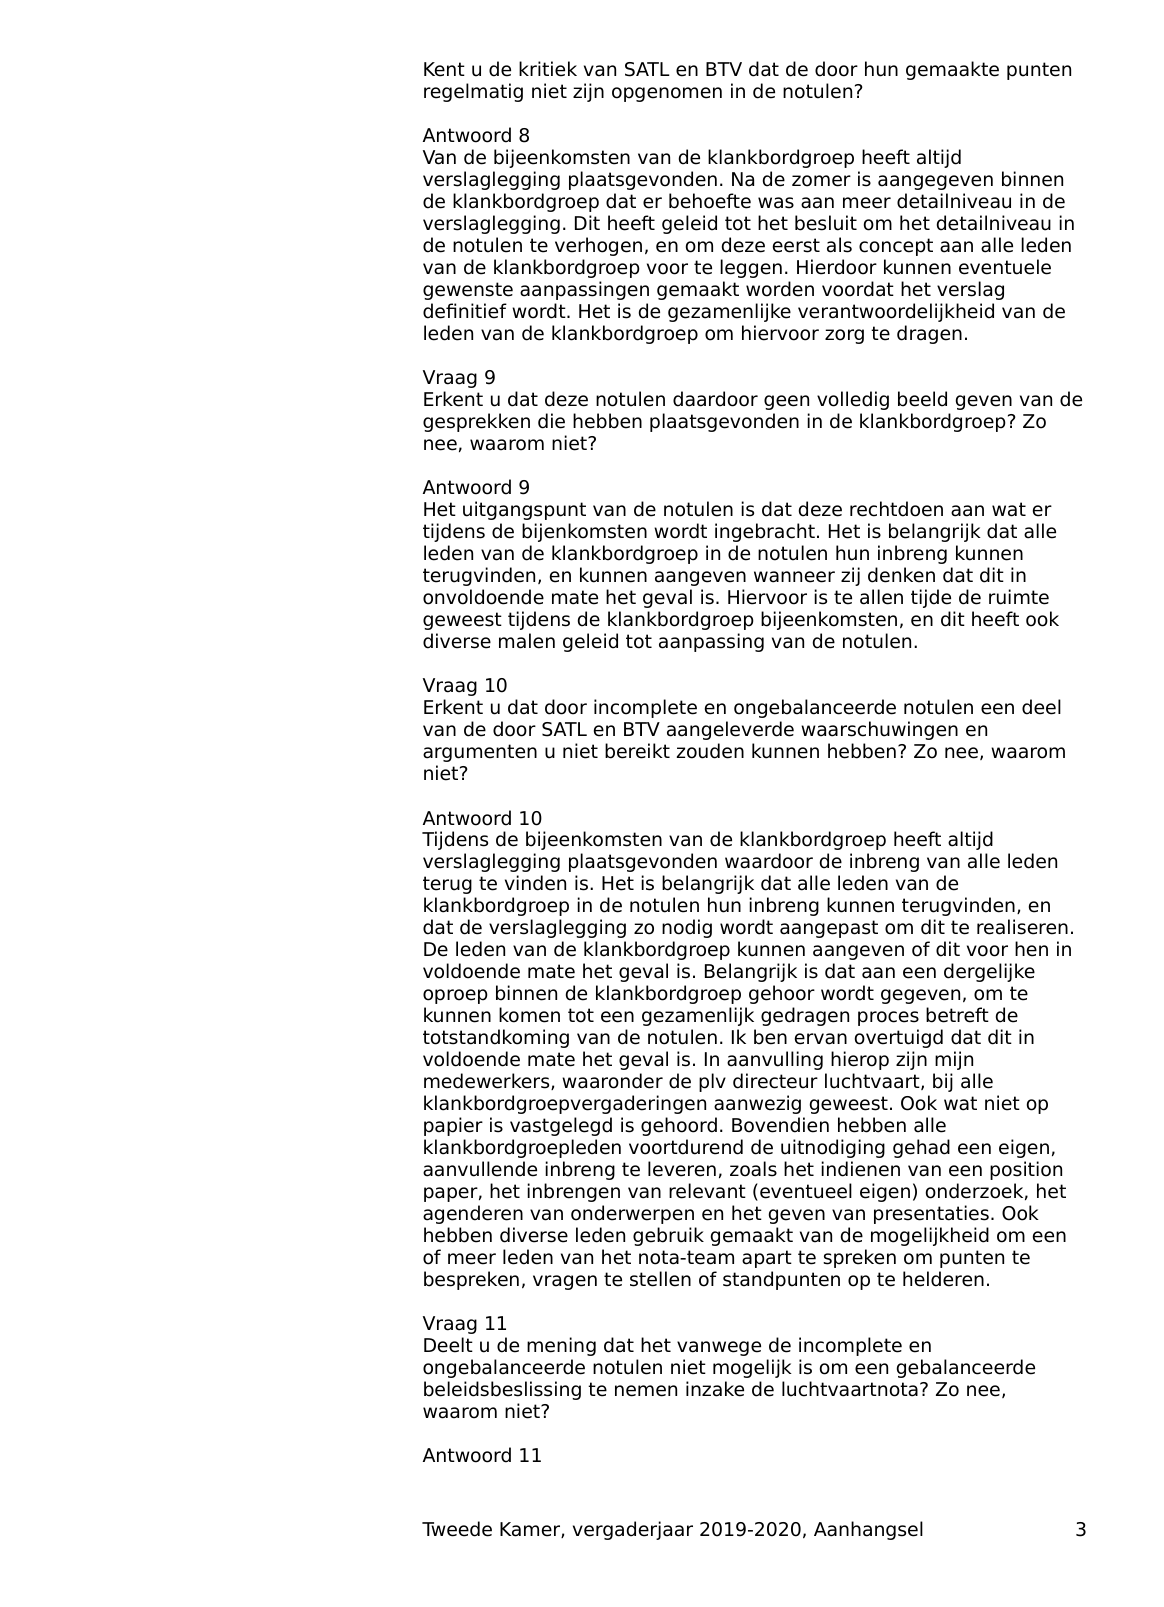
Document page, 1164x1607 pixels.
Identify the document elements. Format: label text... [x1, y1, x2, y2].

text Erkent u dat door incomplete en ongebalanceerde notulen een deel van de door SATL en BTV aangeleverde waarschuwingen en argumenten u niet bereikt zouden kunnen hebben? Zo nee, waarom niet? [422, 697, 1087, 785]
text Het uitgangspunt van de notulen is dat deze rechtdoen aan wat er tijdens de bijenkomsten wordt ingebracht. Het is belangrijk dat alle leden van de klankbordgroep in de notulen hun inbreng kunnen terugvinden, en kunnen aangeven wanneer zij denken dat dit in onvoldoende mate het geval is. Hiervoor is te allen tijde de ruimte geweest tijdens de klankbordgroep bijeenkomsten, en dit heeft ook diverse malen geleid tot aanpassing van de notulen. [422, 499, 1087, 653]
text Antwoord 9 [422, 477, 1087, 499]
text Antwoord 8 [422, 125, 1087, 147]
text Erkent u dat deze notulen daardoor geen volledig beeld geven van de gesprekken die hebben plaatsgevonden in de klankbordgroep? Zo nee, waarom niet? [422, 389, 1087, 455]
text Vraag 11 [422, 1313, 1087, 1335]
text Vraag 10 [422, 675, 1087, 697]
text Antwoord 11 [422, 1445, 1087, 1467]
text Van de bijeenkomsten van de klankbordgroep heeft altijd verslaglegging plaatsgevonden. Na de zomer is aangegeven binnen de klankbordgroep dat er behoefte was aan meer detailniveau in de verslaglegging. Dit heeft geleid tot het besluit om het detailniveau in de notulen te verhogen, en om deze eerst als concept aan alle leden van de klankbordgroep voor te leggen. Hierdoor kunnen eventuele gewenste aanpassingen gemaakt worden voordat het verslag definitief wordt. Het is de gezamenlijke verantwoordelijkheid van de leden van de klankbordgroep om hiervoor zorg te dragen. [422, 147, 1087, 345]
text Vraag 9 [422, 367, 1087, 389]
text Antwoord 10 [422, 807, 1087, 829]
text Tijdens de bijeenkomsten van de klankbordgroep heeft altijd verslaglegging plaatsgevonden waardoor de inbreng van alle leden terug te vinden is. Het is belangrijk dat alle leden van de klankbordgroep in de notulen hun inbreng kunnen terugvinden, en dat de verslaglegging zo nodig wordt aangepast om dit te realiseren. De leden van de klankbordgroep kunnen aangeven of dit voor hen in voldoende mate het geval is. Belangrijk is dat aan een dergelijke oproep binnen de klankbordgroep gehoor wordt gegeven, om te kunnen komen tot een gezamenlijk gedragen proces betreft de totstandkoming van de notulen. Ik ben ervan overtuigd dat dit in voldoende mate het geval is. In aanvulling hierop zijn mijn medewerkers, waaronder de plv directeur luchtvaart, bij alle klankbordgroepvergaderingen aanwezig geweest. Ook wat niet op papier is vastgelegd is gehoord. Bovendien hebben alle klankbordgroepleden voortdurend de uitnodiging gehad een eigen, aanvullende inbreng te leveren, zoals het indienen van een position paper, het inbrengen van relevant (eventueel eigen) onderzoek, het agenderen van onderwerpen en het geven van presentaties. Ook hebben diverse leden gebruik gemaakt van de mogelijkheid om een of meer leden van het nota-team apart te spreken om punten te bespreken, vragen te stellen of standpunten op te helderen. [422, 829, 1087, 1291]
text Deelt u de mening dat het vanwege de incomplete en ongebalanceerde notulen niet mogelijk is om een gebalanceerde beleidsbeslissing te nemen inzake de luchtvaartnota? Zo nee, waarom niet? [422, 1335, 1087, 1423]
text Kent u de kritiek van SATL en BTV dat de door hun gemaakte punten regelmatig niet zijn opgenomen in de notulen? [422, 59, 1087, 103]
